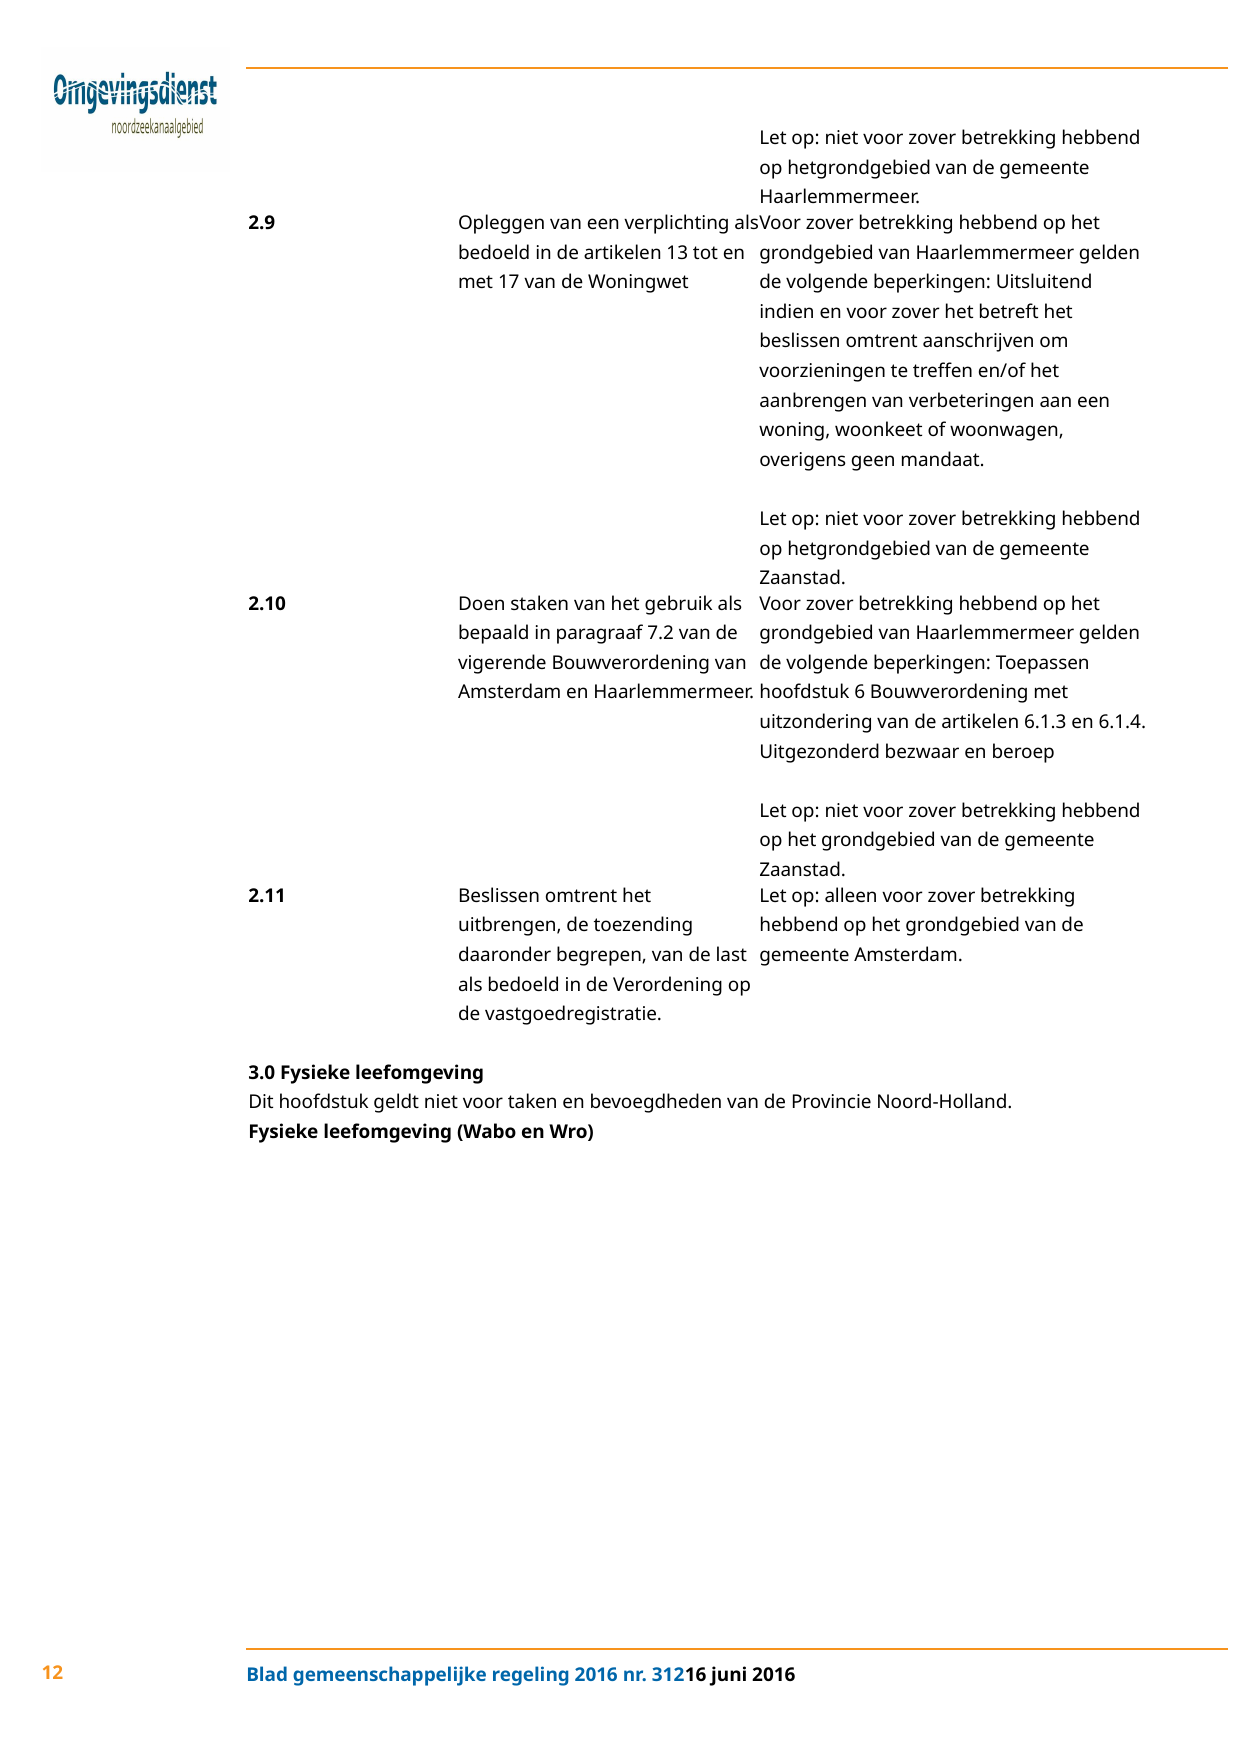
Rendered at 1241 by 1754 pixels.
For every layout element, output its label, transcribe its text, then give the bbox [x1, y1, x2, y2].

table_cell Voor zover betrekking hebbend op het grondgebied van Haarlemmermeer gelden de volgende beperkingen: Toepassen hoofdstuk 6 Bouwverordening met uitzondering van de artikelen 6.1.3 en 6.1.4. Uitgezonderd bezwaar en beroep Let op: niet voor zover betrekking hebbend op het grondgebied van de gemeente Zaanstad. [759, 590, 1152, 882]
table_cell Beslissen omtrent het uitbrengen, de toezending daaronder begrepen, van de last als bedoeld in de Verordening op de vastgoedregistratie. [458, 882, 759, 1026]
table_cell Let op: alleen voor zover betrekking hebbend op het grondgebied van de gemeente Amsterdam. [759, 882, 1152, 1026]
table_header Fysieke leefomgeving (Wabo en Wro) [248, 1118, 1152, 1144]
picture [41, 47, 231, 172]
table_cell Let op: niet voor zover betrekking hebbend op hetgrondgebied van de gemeente Haarlemmermeer. [759, 95, 1152, 209]
table_cell Voor zover betrekking hebbend op het grondgebied van Haarlemmermeer gelden de volgende beperkingen: Uitsluitend indien en voor zover het betreft het beslissen omtrent aanschrijven om voorzieningen te treffen en/of het aanbrengen van verbeteringen aan een woning, woonkeet of woonwagen, overigens geen mandaat. Let op: niet voor zover betrekking hebbend op hetgrondgebied van de gemeente Zaanstad. [759, 209, 1152, 590]
table_cell 2.9 [248, 209, 458, 590]
table_cell 2.11 [248, 882, 458, 1026]
table_cell Opleggen van een verplichting als bedoeld in de artikelen 13 tot en met 17 van de Woningwet [458, 209, 759, 590]
table_cell [248, 95, 458, 209]
table_cell 2.10 [248, 590, 458, 882]
text Dit hoofdstuk geldt niet voor taken en bevoegdheden van de Provincie Noord-Holland. [248, 1088, 1152, 1114]
table_cell Doen staken van het gebruik als bepaald in paragraaf 7.2 van de vigerende Bouwverordening van Amsterdam en Haarlemmermeer. [458, 590, 759, 882]
text 3.0 Fysieke leefomgeving [248, 1059, 1152, 1084]
table_cell [458, 95, 759, 209]
